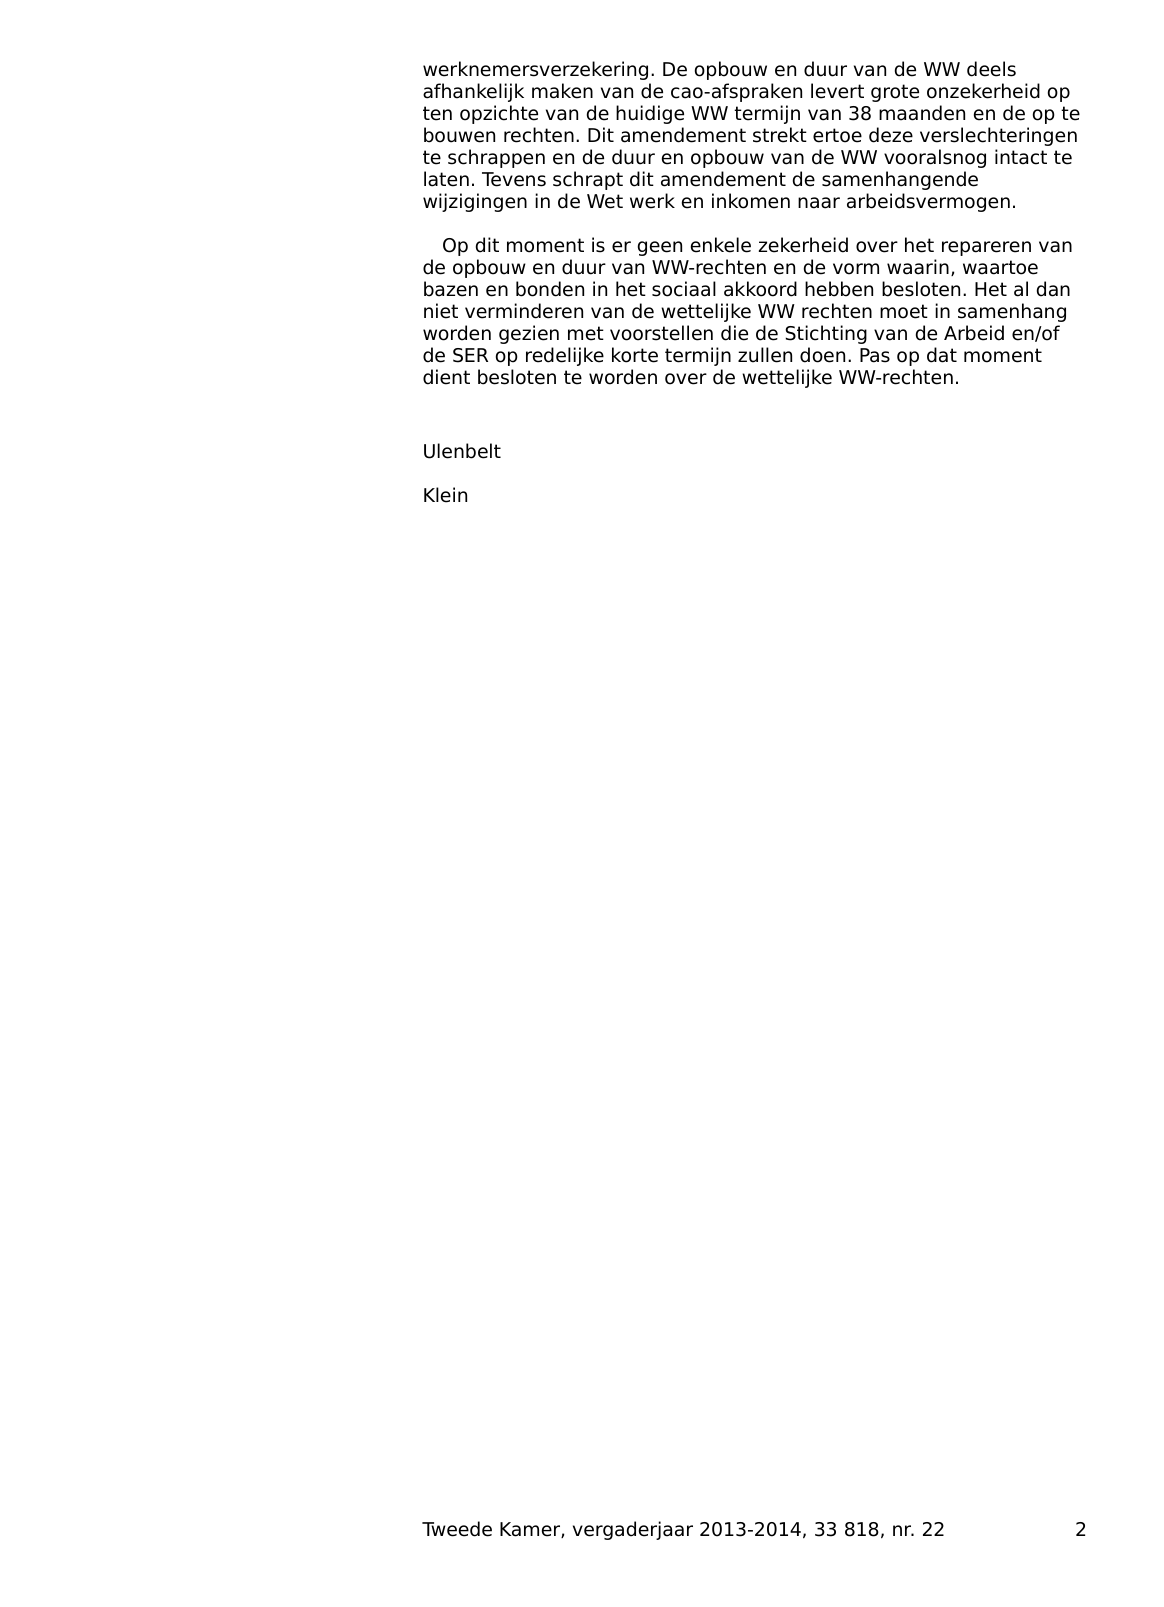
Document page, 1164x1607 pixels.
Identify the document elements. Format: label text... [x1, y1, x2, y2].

text Ulenbelt Klein [422, 419, 1087, 507]
text werknemersverzekering. De opbouw en duur van de WW deels afhankelijk maken van de cao-afspraken levert grote onzekerheid op ten opzichte van de huidige WW termijn van 38 maanden en de op te bouwen rechten. Dit amendement strekt ertoe deze verslechteringen te schrappen en de duur en opbouw van de WW vooralsnog intact te laten. Tevens schrapt dit amendement de samenhangende wijzigingen in de Wet werk en inkomen naar arbeidsvermogen. [422, 59, 1087, 213]
text Op dit moment is er geen enkele zekerheid over het repareren van de opbouw en duur van WW-rechten en de vorm waarin, waartoe bazen en bonden in het sociaal akkoord hebben besloten. Het al dan niet verminderen van de wettelijke WW rechten moet in samenhang worden gezien met voorstellen die de Stichting van de Arbeid en/of de SER op redelijke korte termijn zullen doen. Pas op dat moment dient besloten te worden over de wettelijke WW-rechten. [422, 235, 1087, 389]
